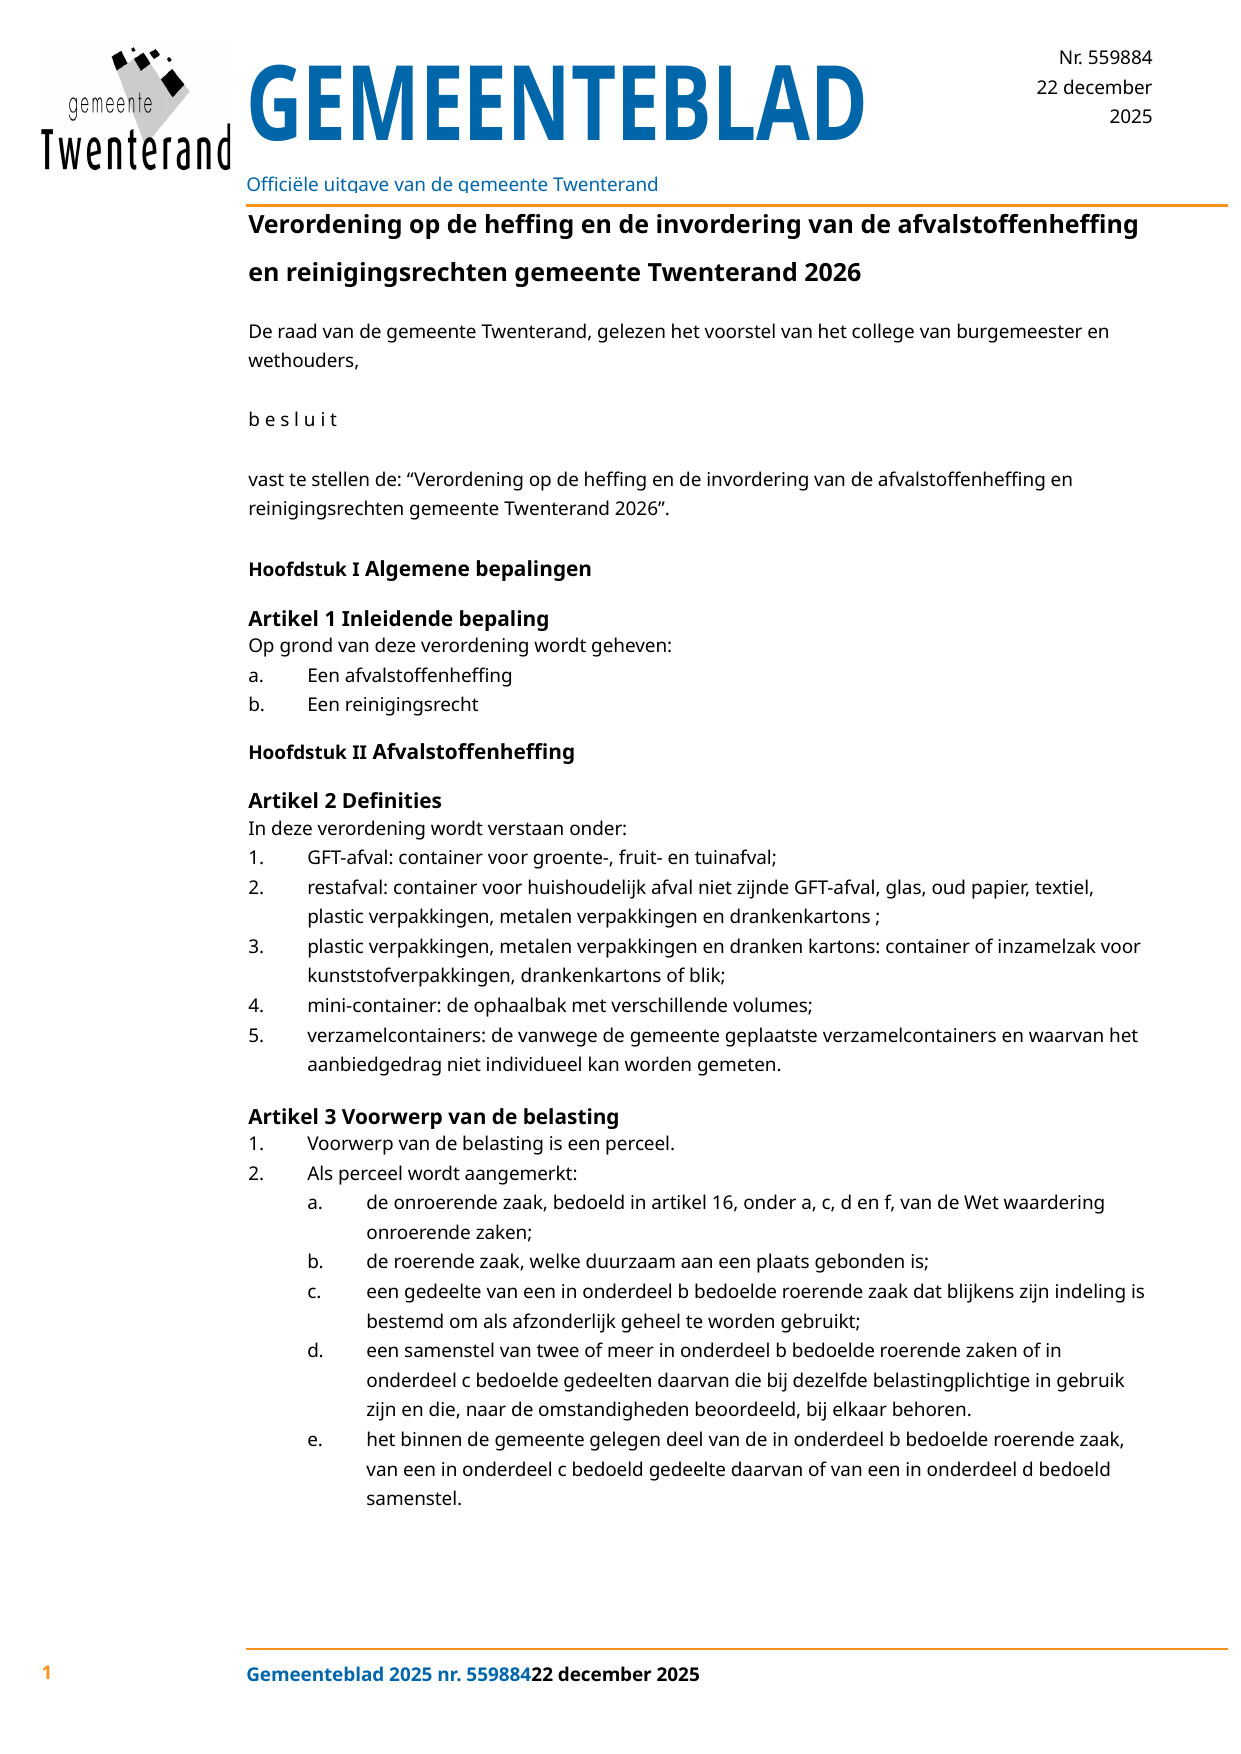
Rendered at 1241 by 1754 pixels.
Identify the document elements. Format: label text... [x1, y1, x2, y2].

text Artikel 2 Definities [248, 786, 1152, 815]
list de roerende zaak, welke duurzaam aan een plaats gebonden is; [307, 1249, 1152, 1274]
text b e s l u i t [248, 407, 1152, 432]
list de onroerende zaak, bedoeld in artikel 16, onder a, c, d en f, van de Wet waardering onroerende zaken; [307, 1189, 1152, 1245]
list Als perceel wordt aangemerkt: [248, 1160, 1152, 1186]
list GFT-afval: container voor groente-, fruit- en tuinafval; [248, 844, 1152, 870]
list het binnen de gemeente gelegen deel van de in onderdeel b bedoelde roerende zaak, van een in onderdeel c bedoeld gedeelte daarvan of van een in onderdeel d bedoeld samenstel. [307, 1426, 1152, 1511]
list een gedeelte van een in onderdeel b bedoelde roerende zaak dat blijkens zijn indeling is bestemd om als afzonderlijk geheel te worden gebruikt; [307, 1278, 1152, 1333]
list plastic verpakkingen, metalen verpakkingen en dranken kartons: container of inzamelzak voor kunststofverpakkingen, drankenkartons of blik; [248, 933, 1152, 988]
list mini-container: de ophaalbak met verschillende volumes; [248, 992, 1152, 1018]
picture [41, 47, 231, 172]
text Hoofdstuk I Algemene bepalingen [248, 554, 1152, 583]
list Voorwerp van de belasting is een perceel. [248, 1130, 1152, 1156]
text Op grond van deze verordening wordt geheven: [248, 632, 1152, 658]
text Verordening op de heffing en de invordering van de afvalstoffenheffing en reinigingsrechten gemeente Twenterand 2026 [248, 207, 1152, 288]
list Een reinigingsrecht [248, 691, 1152, 717]
text Artikel 3 Voorwerp van de belasting [248, 1102, 1152, 1130]
list een samenstel van twee of meer in onderdeel b bedoelde roerende zaken of in onderdeel c bedoelde gedeelten daarvan die bij dezelfde belastingplichtige in gebruik zijn en die, naar de omstandigheden beoordeeld, bij elkaar behoren. [307, 1337, 1152, 1422]
text De raad van de gemeente Twenterand, gelezen het voorstel van het college van burgemeester en wethouders, [248, 318, 1152, 373]
text vast te stellen de: “Verordening op de heffing en de invordering van de afvalstoffenheffing en reinigingsrechten gemeente Twenterand 2026”. [248, 466, 1152, 521]
text Hoofdstuk II Afvalstoffenheffing [248, 737, 1152, 766]
list verzamelcontainers: de vanwege de gemeente geplaatste verzamelcontainers en waarvan het aanbiedgedrag niet individueel kan worden gemeten. [248, 1022, 1152, 1077]
list restafval: container voor huishoudelijk afval niet zijnde GFT-afval, glas, oud papier, textiel, plastic verpakkingen, metalen verpakkingen en drankenkartons ; [248, 874, 1152, 929]
text Artikel 1 Inleidende bepaling [248, 604, 1152, 632]
list Een afvalstoffenheffing [248, 662, 1152, 688]
text In deze verordening wordt verstaan onder: [248, 815, 1152, 841]
